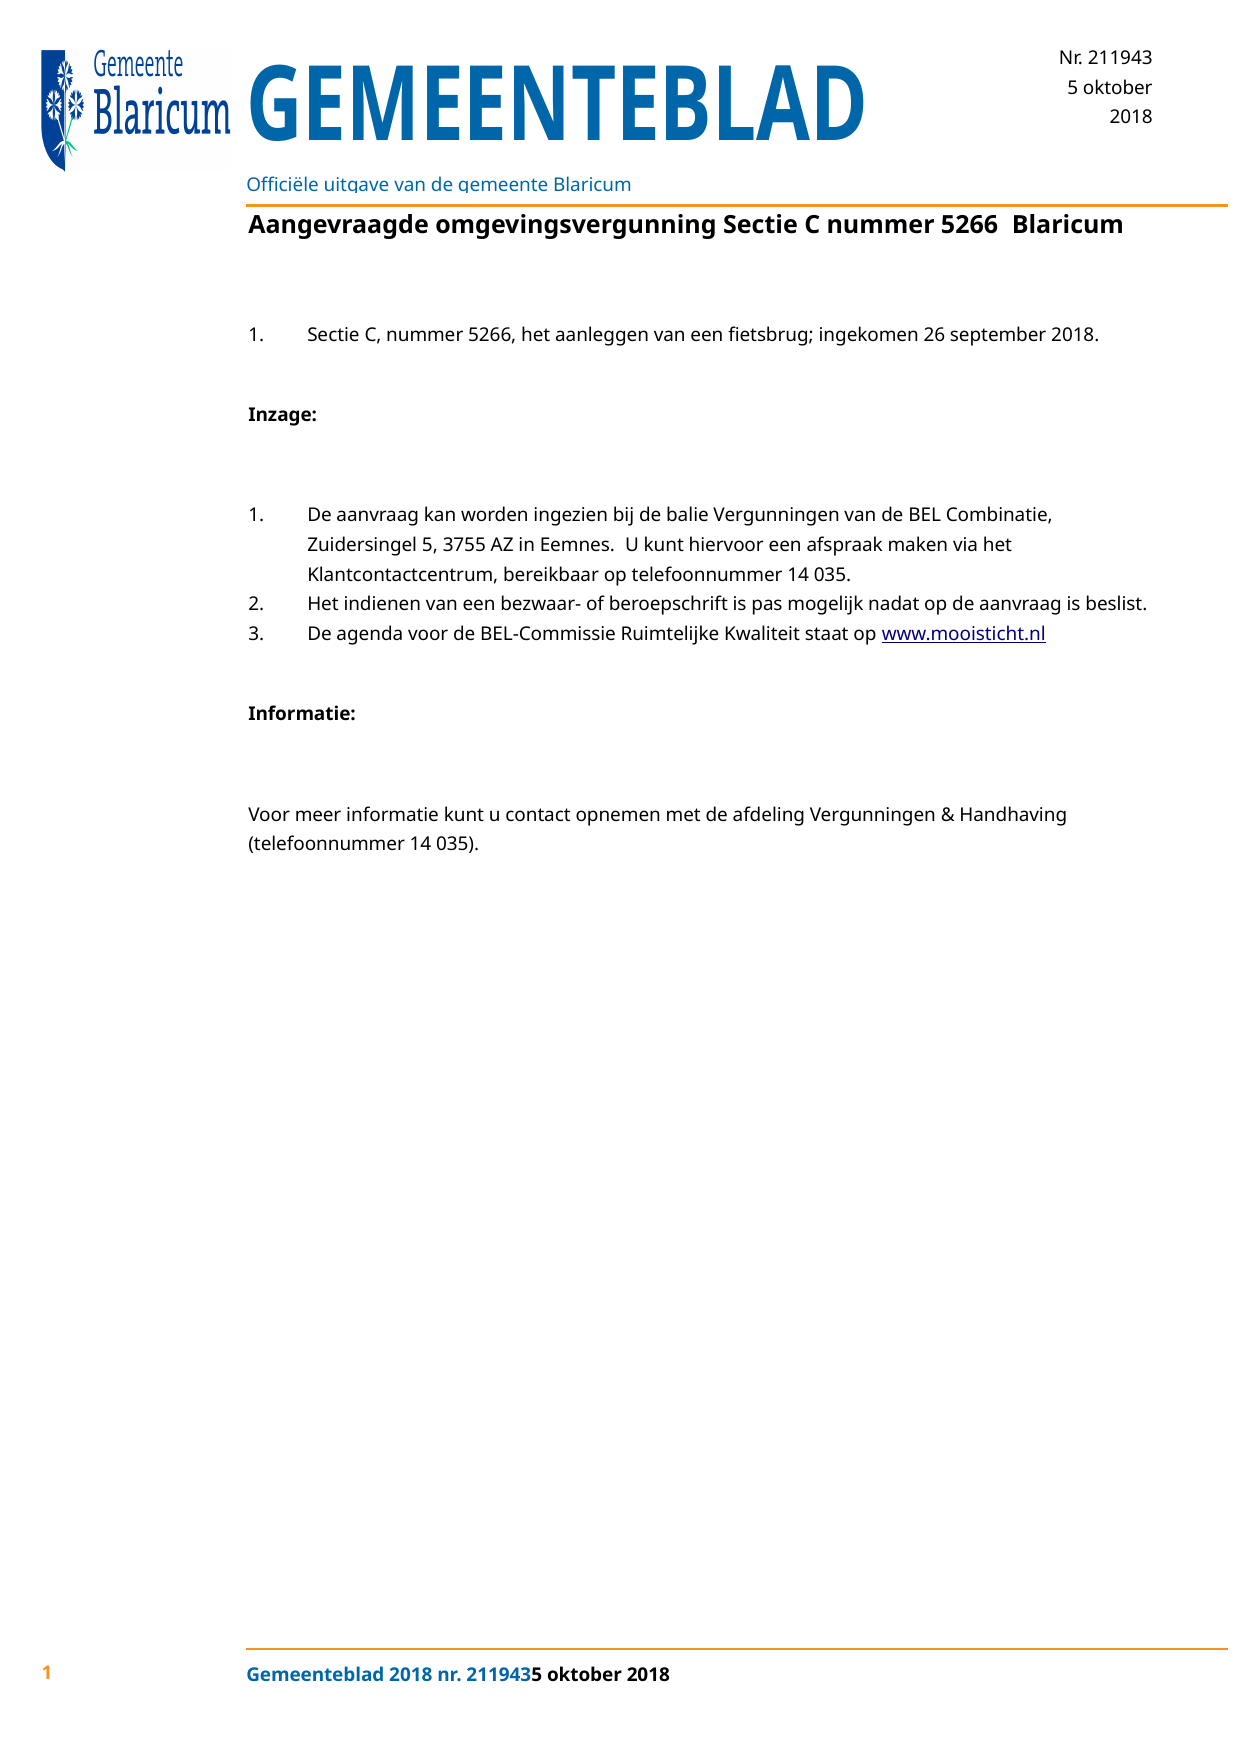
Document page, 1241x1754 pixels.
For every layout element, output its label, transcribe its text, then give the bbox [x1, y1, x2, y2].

text Informatie: [248, 700, 1152, 726]
picture [41, 47, 231, 172]
text Voor meer informatie kunt u contact opnemen met de afdeling Vergunningen & Handhaving (telefoonnummer 14 035). [248, 801, 1152, 856]
list Sectie C, nummer 5266, het aanleggen van een fietsbrug; ingekomen 26 september 2018. [248, 321, 1152, 346]
list De agenda voor de BEL-Commissie Ruimtelijke Kwaliteit staat op www.mooisticht.nl [248, 620, 1152, 646]
text Inzage: [248, 401, 1152, 426]
list Het indienen van een bezwaar- of beroepschrift is pas mogelijk nadat op de aanvraag is beslist. [248, 590, 1152, 616]
text Aangevraagde omgevingsvergunning Sectie C nummer 5266 Blaricum [248, 207, 1152, 241]
list De aanvraag kan worden ingezien bij de balie Vergunningen van de BEL Combinatie, Zuidersingel 5, 3755 AZ in Eemnes. U kunt hiervoor een afspraak maken via het Klantcontactcentrum, bereikbaar op telefoonnummer 14 035. [248, 502, 1152, 586]
